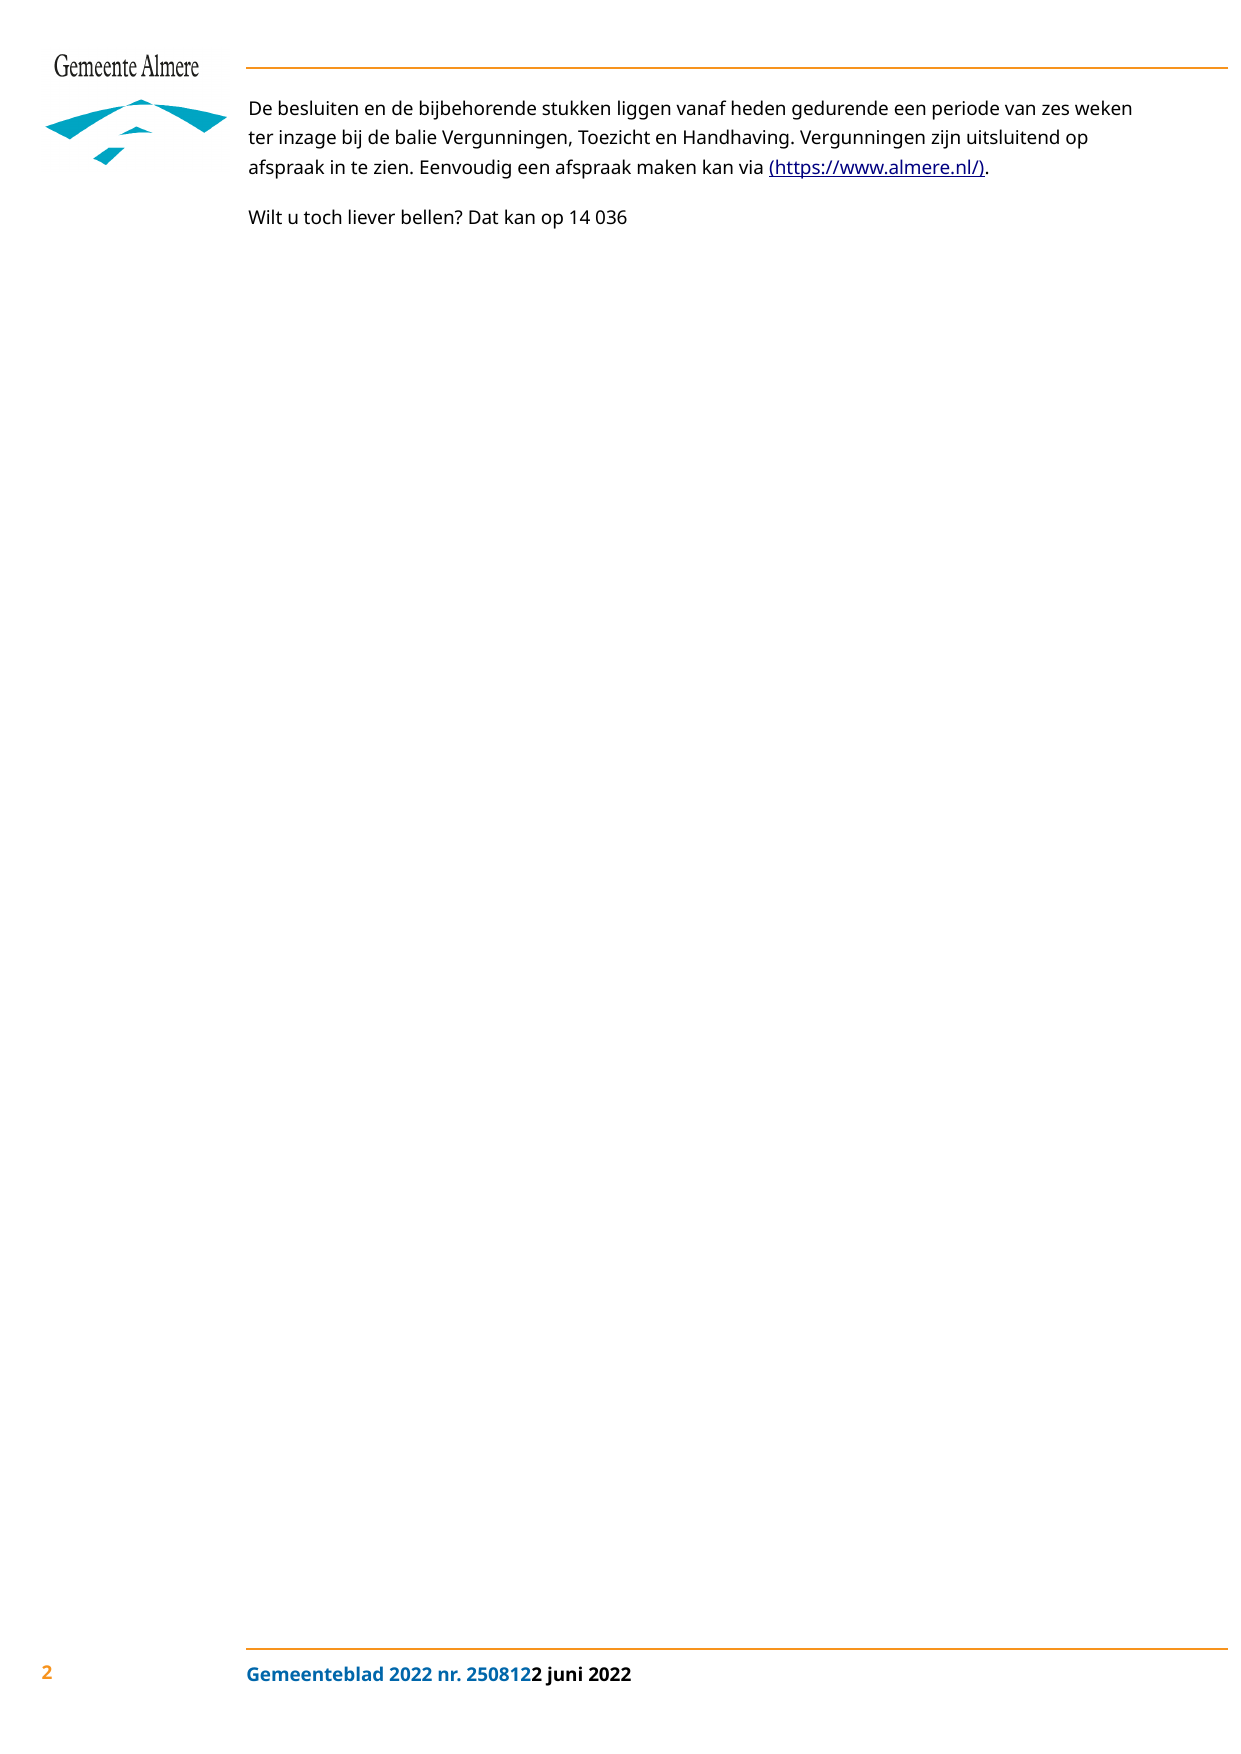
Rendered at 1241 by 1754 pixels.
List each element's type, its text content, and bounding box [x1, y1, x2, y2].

text De besluiten en de bijbehorende stukken liggen vanaf heden gedurende een periode van zes weken ter inzage bij de balie Vergunningen, Toezicht en Handhaving. Vergunningen zijn uitsluitend op afspraak in te zien. Eenvoudig een afspraak maken kan via (https://www.almere.nl/). [248, 95, 1152, 180]
text Wilt u toch liever bellen? Dat kan op 14 036 [248, 204, 1152, 230]
picture [41, 47, 231, 172]
